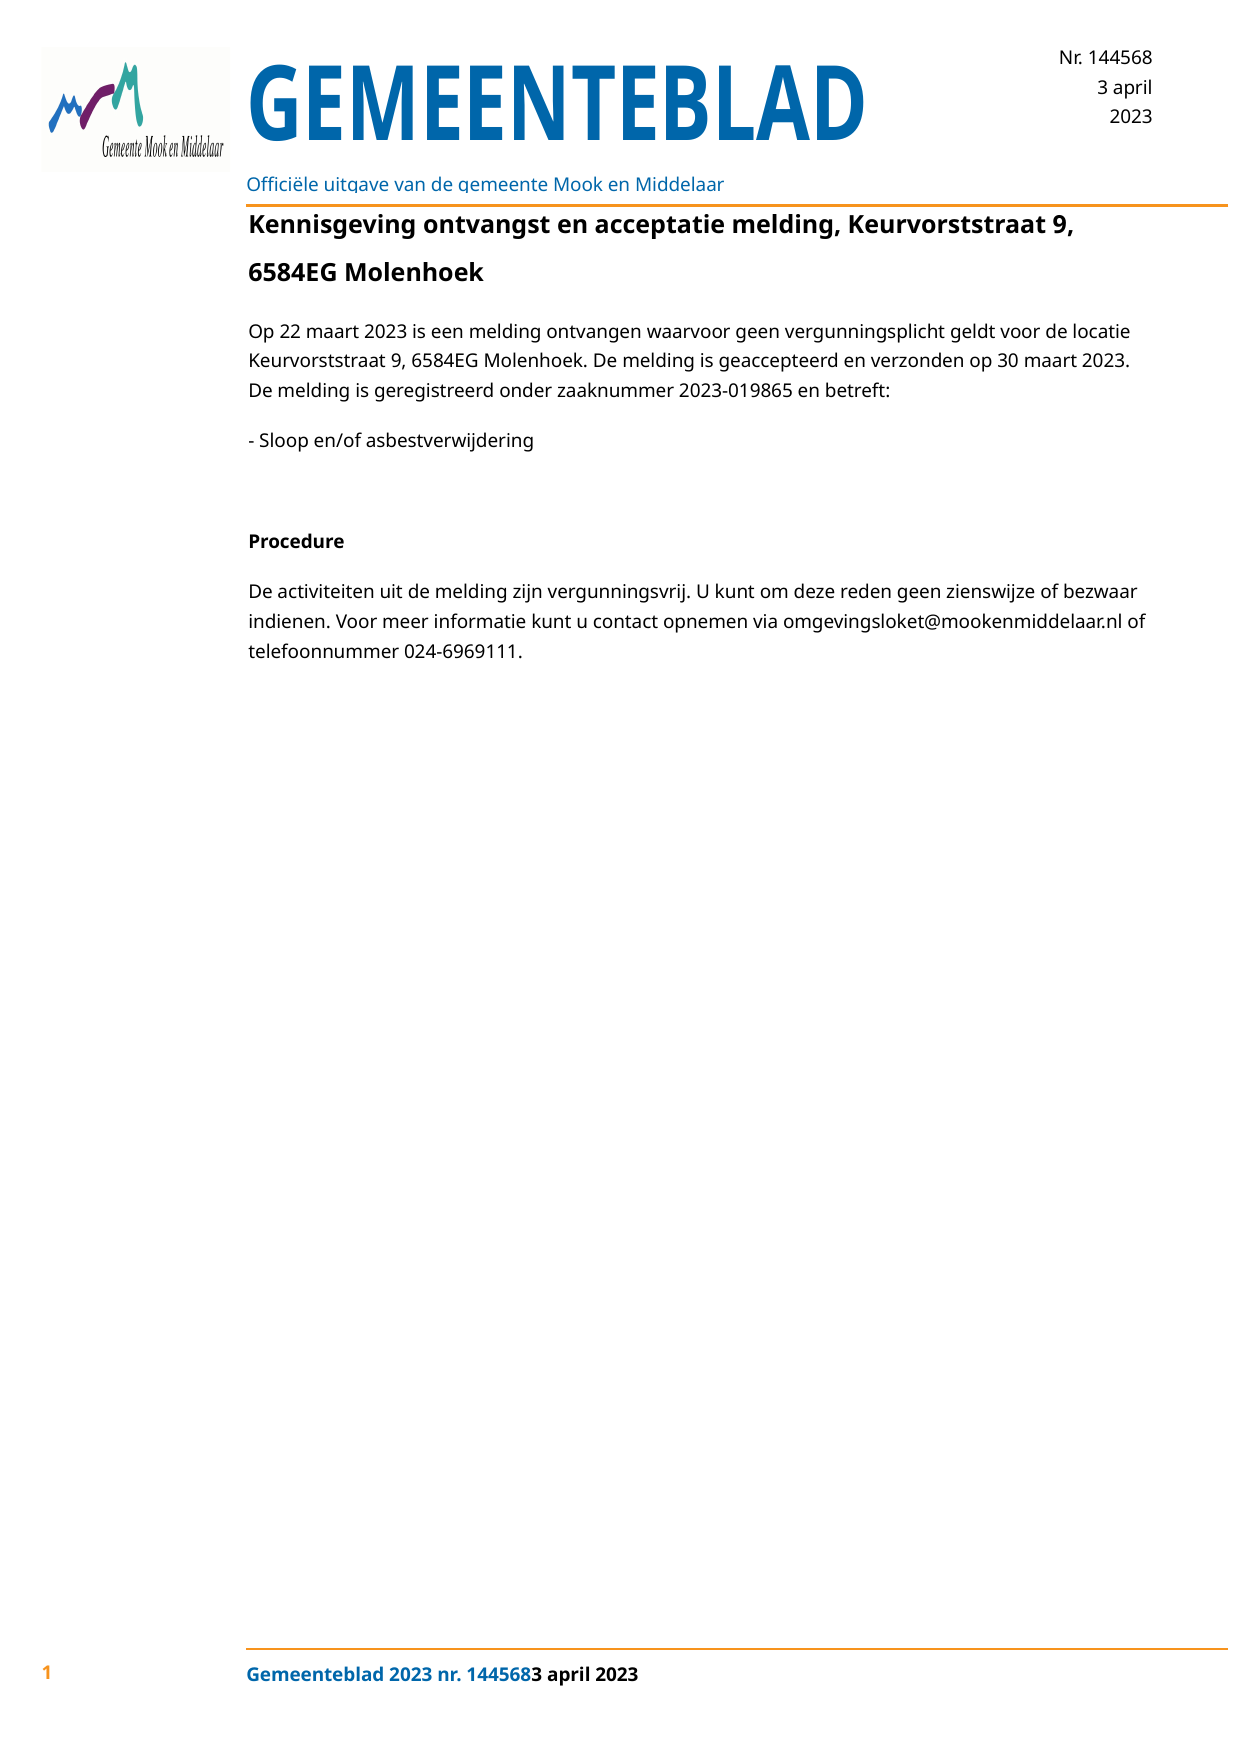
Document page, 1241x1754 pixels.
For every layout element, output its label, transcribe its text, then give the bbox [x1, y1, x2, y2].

picture [41, 47, 231, 172]
text Procedure [248, 528, 1152, 554]
text - Sloop en/of asbestverwijdering [248, 427, 1152, 453]
text Op 22 maart 2023 is een melding ontvangen waarvoor geen vergunningsplicht geldt voor de locatie Keurvorststraat 9, 6584EG Molenhoek. De melding is geaccepteerd en verzonden op 30 maart 2023. De melding is geregistreerd onder zaaknummer 2023-019865 en betreft: [248, 318, 1152, 403]
text De activiteiten uit de melding zijn vergunningsvrij. U kunt om deze reden geen zienswijze of bezwaar indienen. Voor meer informatie kunt u contact opnemen via omgevingsloket@mookenmiddelaar.nl of telefoonnummer 024-6969111. [248, 579, 1152, 664]
text Kennisgeving ontvangst en acceptatie melding, Keurvorststraat 9, 6584EG Molenhoek [248, 207, 1152, 288]
